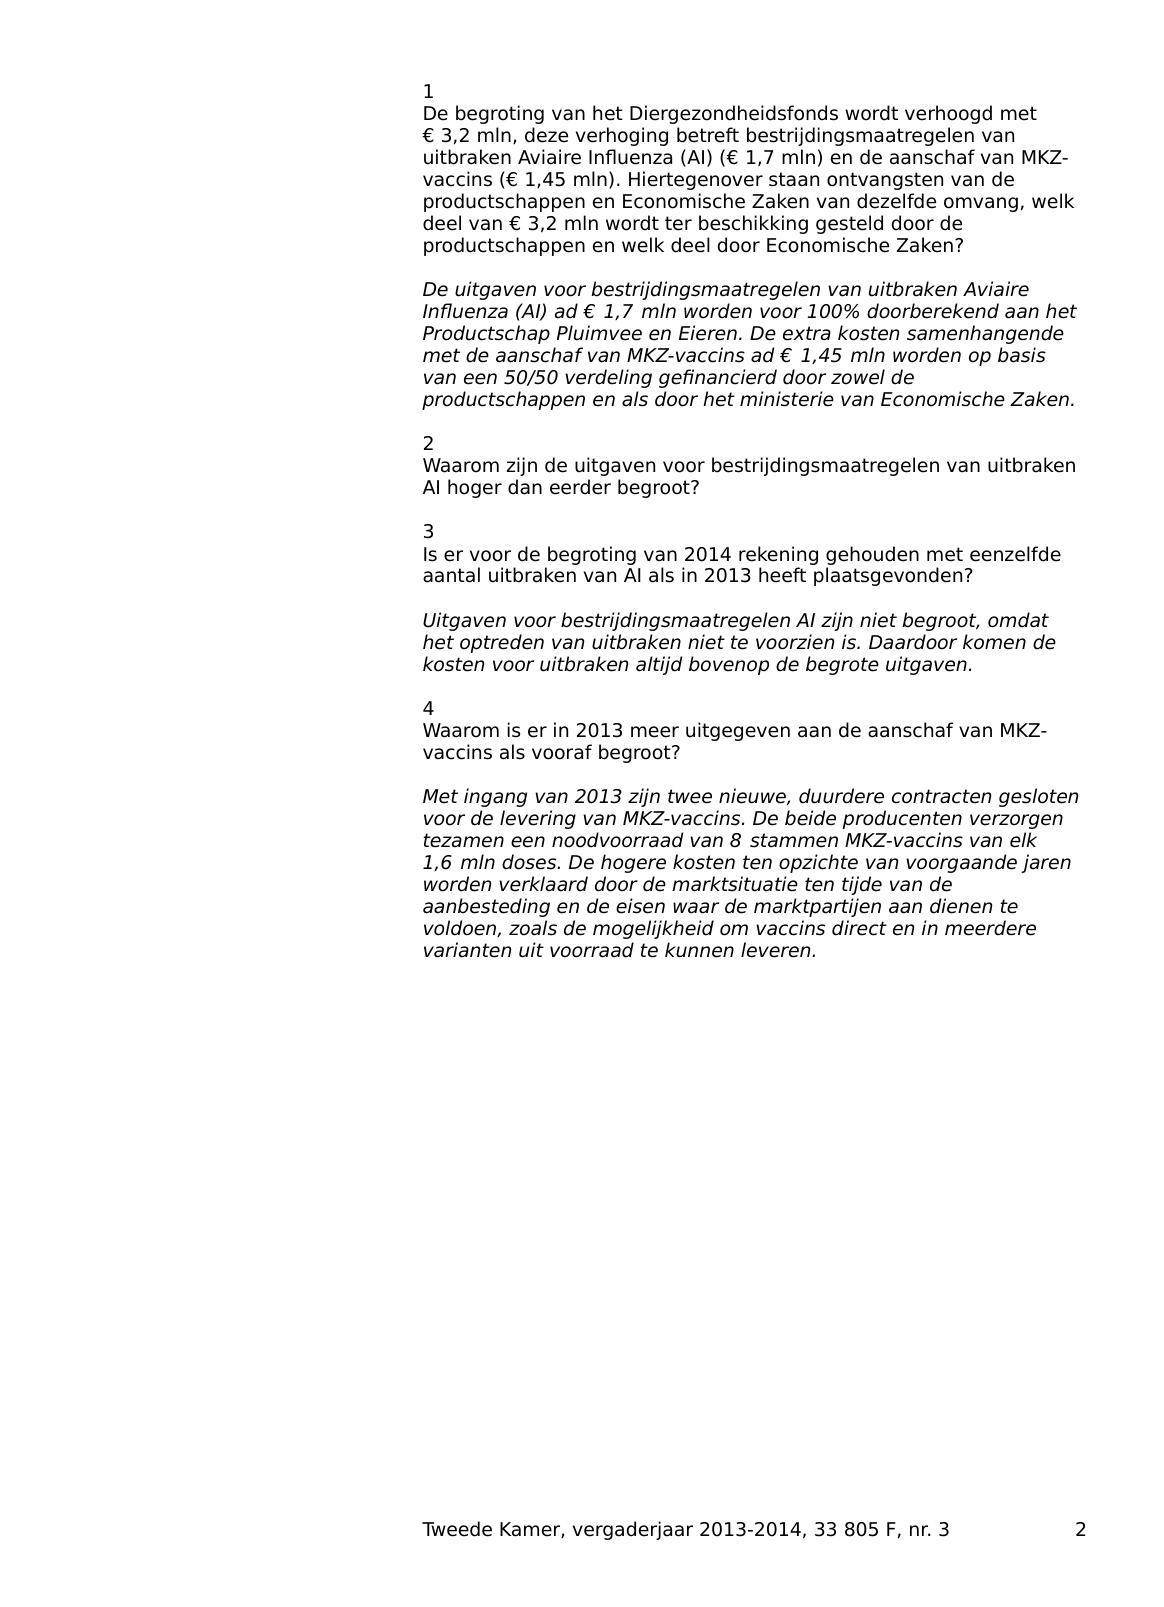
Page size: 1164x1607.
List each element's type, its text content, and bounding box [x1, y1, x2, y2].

text De uitgaven voor bestrijdingsmaatregelen van uitbraken Aviaire Influenza (AI) ad € 1,7 mln worden voor 100% doorberekend aan het Productschap Pluimvee en Eieren. De extra kosten samenhangende met de aanschaf van MKZ-vaccins ad € 1,45 mln worden op basis van een 50/50 verdeling gefinancierd door zowel de productschappen en als door het ministerie van Economische Zaken. [422, 279, 1087, 411]
text 3 [422, 521, 1087, 543]
text 2 [422, 433, 1087, 455]
text Waarom is er in 2013 meer uitgegeven aan de aanschaf van MKZ-vaccins als vooraf begroot? [422, 720, 1087, 764]
text Met ingang van 2013 zijn twee nieuwe, duurdere contracten gesloten voor de levering van MKZ-vaccins. De beide producenten verzorgen tezamen een noodvoorraad van 8 stammen MKZ-vaccins van elk 1,6 mln doses. De hogere kosten ten opzichte van voorgaande jaren worden verklaard door de marktsituatie ten tijde van de aanbesteding en de eisen waar de marktpartijen aan dienen te voldoen, zoals de mogelijkheid om vaccins direct en in meerdere varianten uit voorraad te kunnen leveren. [422, 786, 1087, 962]
text Waarom zijn de uitgaven voor bestrijdingsmaatregelen van uitbraken AI hoger dan eerder begroot? [422, 455, 1087, 499]
text 1 [422, 81, 1087, 103]
text 4 [422, 698, 1087, 720]
text De begroting van het Diergezondheidsfonds wordt verhoogd met € 3,2 mln, deze verhoging betreft bestrijdingsmaatregelen van uitbraken Aviaire Influenza (AI) (€ 1,7 mln) en de aanschaf van MKZ-vaccins (€ 1,45 mln). Hiertegenover staan ontvangsten van de productschappen en Economische Zaken van dezelfde omvang, welk deel van € 3,2 mln wordt ter beschikking gesteld door de productschappen en welk deel door Economische Zaken? [422, 103, 1087, 257]
text Is er voor de begroting van 2014 rekening gehouden met eenzelfde aantal uitbraken van AI als in 2013 heeft plaatsgevonden? [422, 543, 1087, 587]
text Uitgaven voor bestrijdingsmaatregelen AI zijn niet begroot, omdat het optreden van uitbraken niet te voorzien is. Daardoor komen de kosten voor uitbraken altijd bovenop de begrote uitgaven. [422, 609, 1087, 676]
